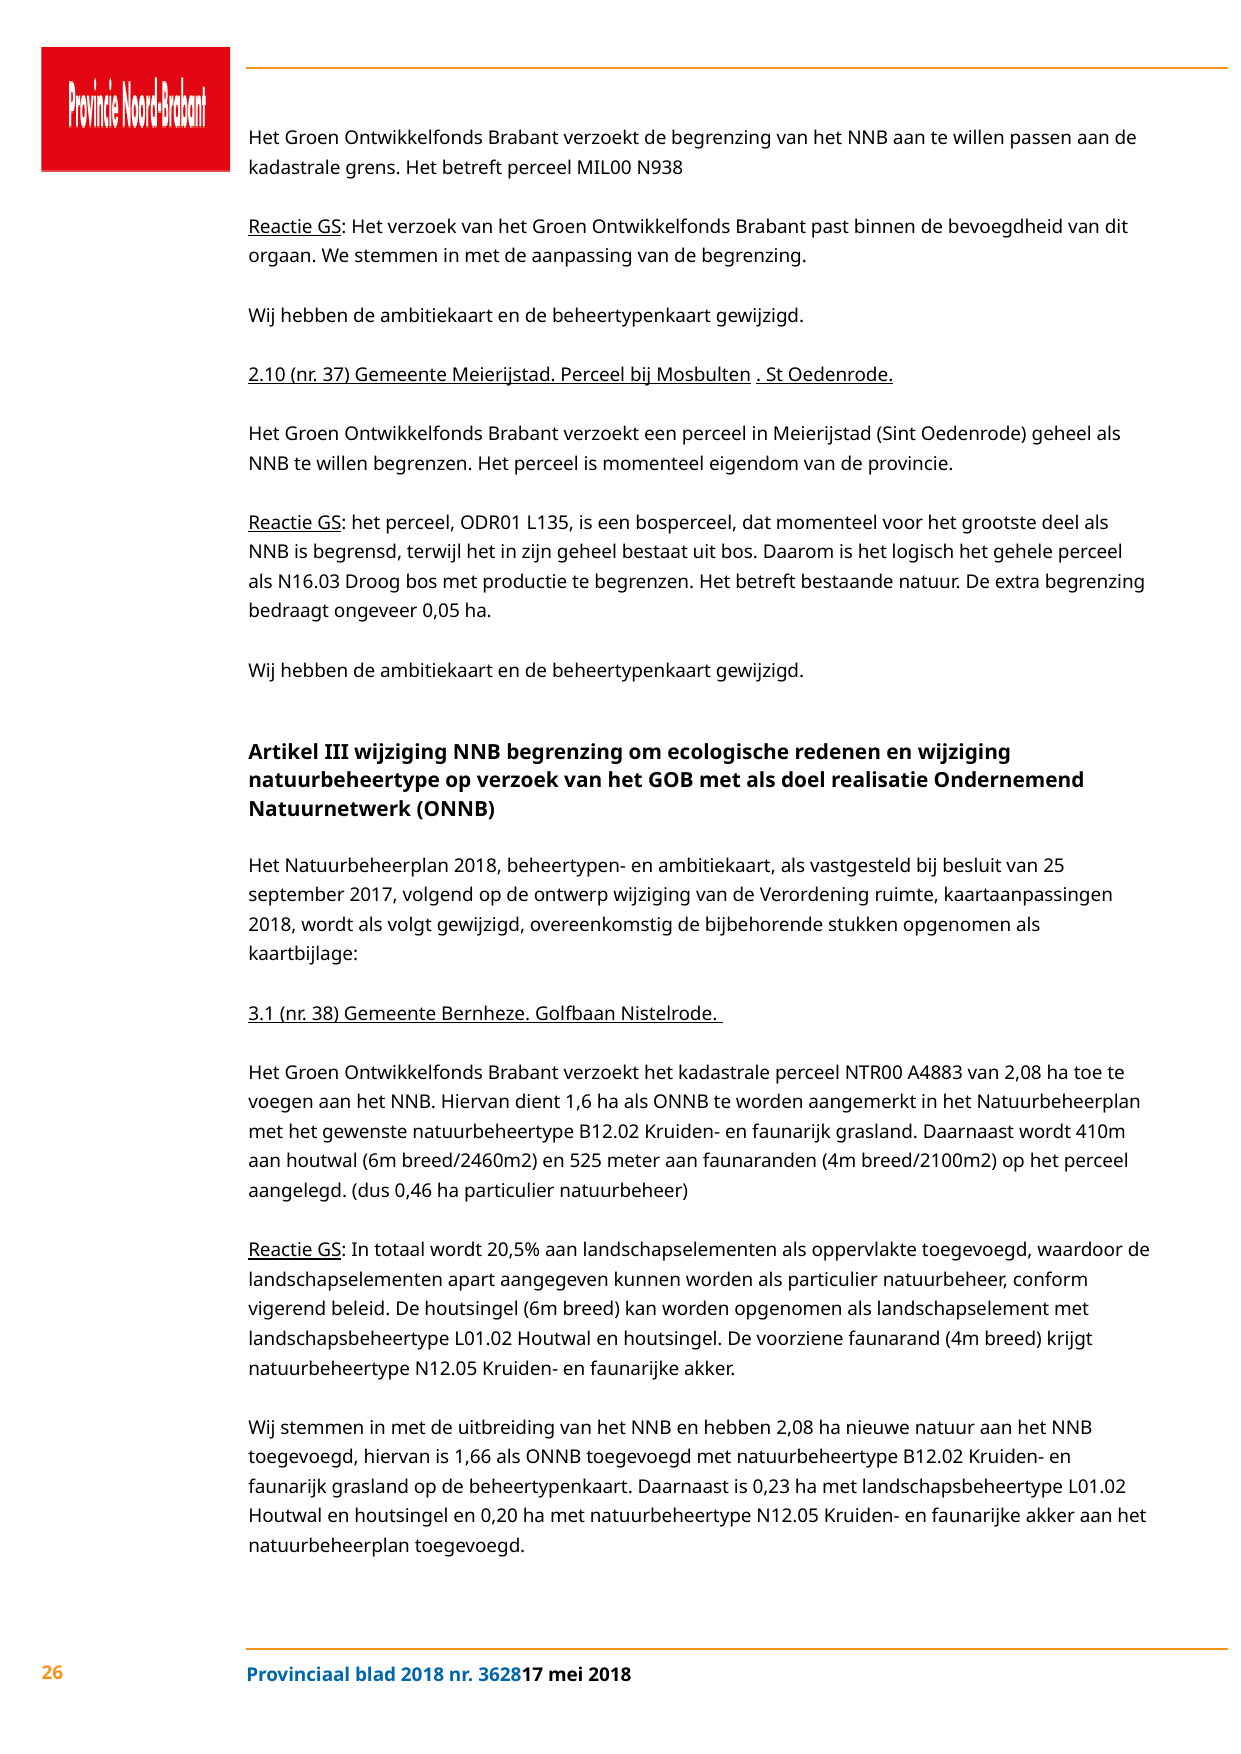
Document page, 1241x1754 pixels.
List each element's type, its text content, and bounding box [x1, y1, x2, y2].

text Wij stemmen in met de uitbreiding van het NNB en hebben 2,08 ha nieuwe natuur aan het NNB toegevoegd, hiervan is 1,66 als ONNB toegevoegd met natuurbeheertype B12.02 Kruiden- en faunarijk grasland op de beheertypenkaart. Daarnaast is 0,23 ha met landschapsbeheertype L01.02 Houtwal en houtsingel en 0,20 ha met natuurbeheertype N12.05 Kruiden- en faunarijke akker aan het natuurbeheerplan toegevoegd. [248, 1414, 1152, 1558]
text Reactie GS: het perceel, ODR01 L135, is een bosperceel, dat momenteel voor het grootste deel als NNB is begrensd, terwijl het in zijn geheel bestaat uit bos. Daarom is het logisch het gehele perceel als N16.03 Droog bos met productie te begrenzen. Het betreft bestaande natuur. De extra begrenzing bedraagt ongeveer 0,05 ha. [248, 509, 1152, 623]
text Het Groen Ontwikkelfonds Brabant verzoekt een perceel in Meierijstad (Sint Oedenrode) geheel als NNB te willen begrenzen. Het perceel is momenteel eigendom van de provincie. [248, 420, 1152, 476]
text Het Groen Ontwikkelfonds Brabant verzoekt de begrenzing van het NNB aan te willen passen aan de kadastrale grens. Het betreft perceel MIL00 N938 [248, 124, 1152, 180]
text Reactie GS: In totaal wordt 20,5% aan landschapselementen als oppervlakte toegevoegd, waardoor de landschapselementen apart aangegeven kunnen worden als particulier natuurbeheer, conform vigerend beleid. De houtsingel (6m breed) kan worden opgenomen als landschapselement met landschapsbeheertype L01.02 Houtwal en houtsingel. De voorziene faunarand (4m breed) krijgt natuurbeheertype N12.05 Kruiden- en faunarijke akker. [248, 1236, 1152, 1380]
picture [41, 47, 231, 172]
text Artikel III wijziging NNB begrenzing om ecologische redenen en wijziging natuurbeheertype op verzoek van het GOB met als doel realisatie Ondernemend Natuurnetwerk (ONNB) [248, 737, 1152, 822]
text Het Natuurbeheerplan 2018, beheertypen- en ambitiekaart, als vastgesteld bij besluit van 25 september 2017, volgend op de ontwerp wijziging van de Verordening ruimte, kaartaanpassingen 2018, wordt als volgt gewijzigd, overeenkomstig de bijbehorende stukken opgenomen als kaartbijlage: [248, 852, 1152, 966]
text Wij hebben de ambitiekaart en de beheertypenkaart gewijzigd. [248, 302, 1152, 328]
text Reactie GS: Het verzoek van het Groen Ontwikkelfonds Brabant past binnen de bevoegdheid van dit orgaan. We stemmen in met de aanpassing van de begrenzing. [248, 213, 1152, 268]
text Wij hebben de ambitiekaart en de beheertypenkaart gewijzigd. [248, 657, 1152, 683]
text 2.10 (nr. 37) Gemeente Meierijstad. Perceel bij Mosbulten . St Oedenrode. [248, 361, 1152, 387]
text Het Groen Ontwikkelfonds Brabant verzoekt het kadastrale perceel NTR00 A4883 van 2,08 ha toe te voegen aan het NNB. Hiervan dient 1,6 ha als ONNB te worden aangemerkt in het Natuurbeheerplan met het gewenste natuurbeheertype B12.02 Kruiden- en faunarijk grasland. Daarnaast wordt 410m aan houtwal (6m breed/2460m2) en 525 meter aan faunaranden (4m breed/2100m2) op het perceel aangelegd. (dus 0,46 ha particulier natuurbeheer) [248, 1059, 1152, 1203]
text 3.1 (nr. 38) Gemeente Bernheze. Golfbaan Nistelrode. [248, 1000, 1152, 1025]
